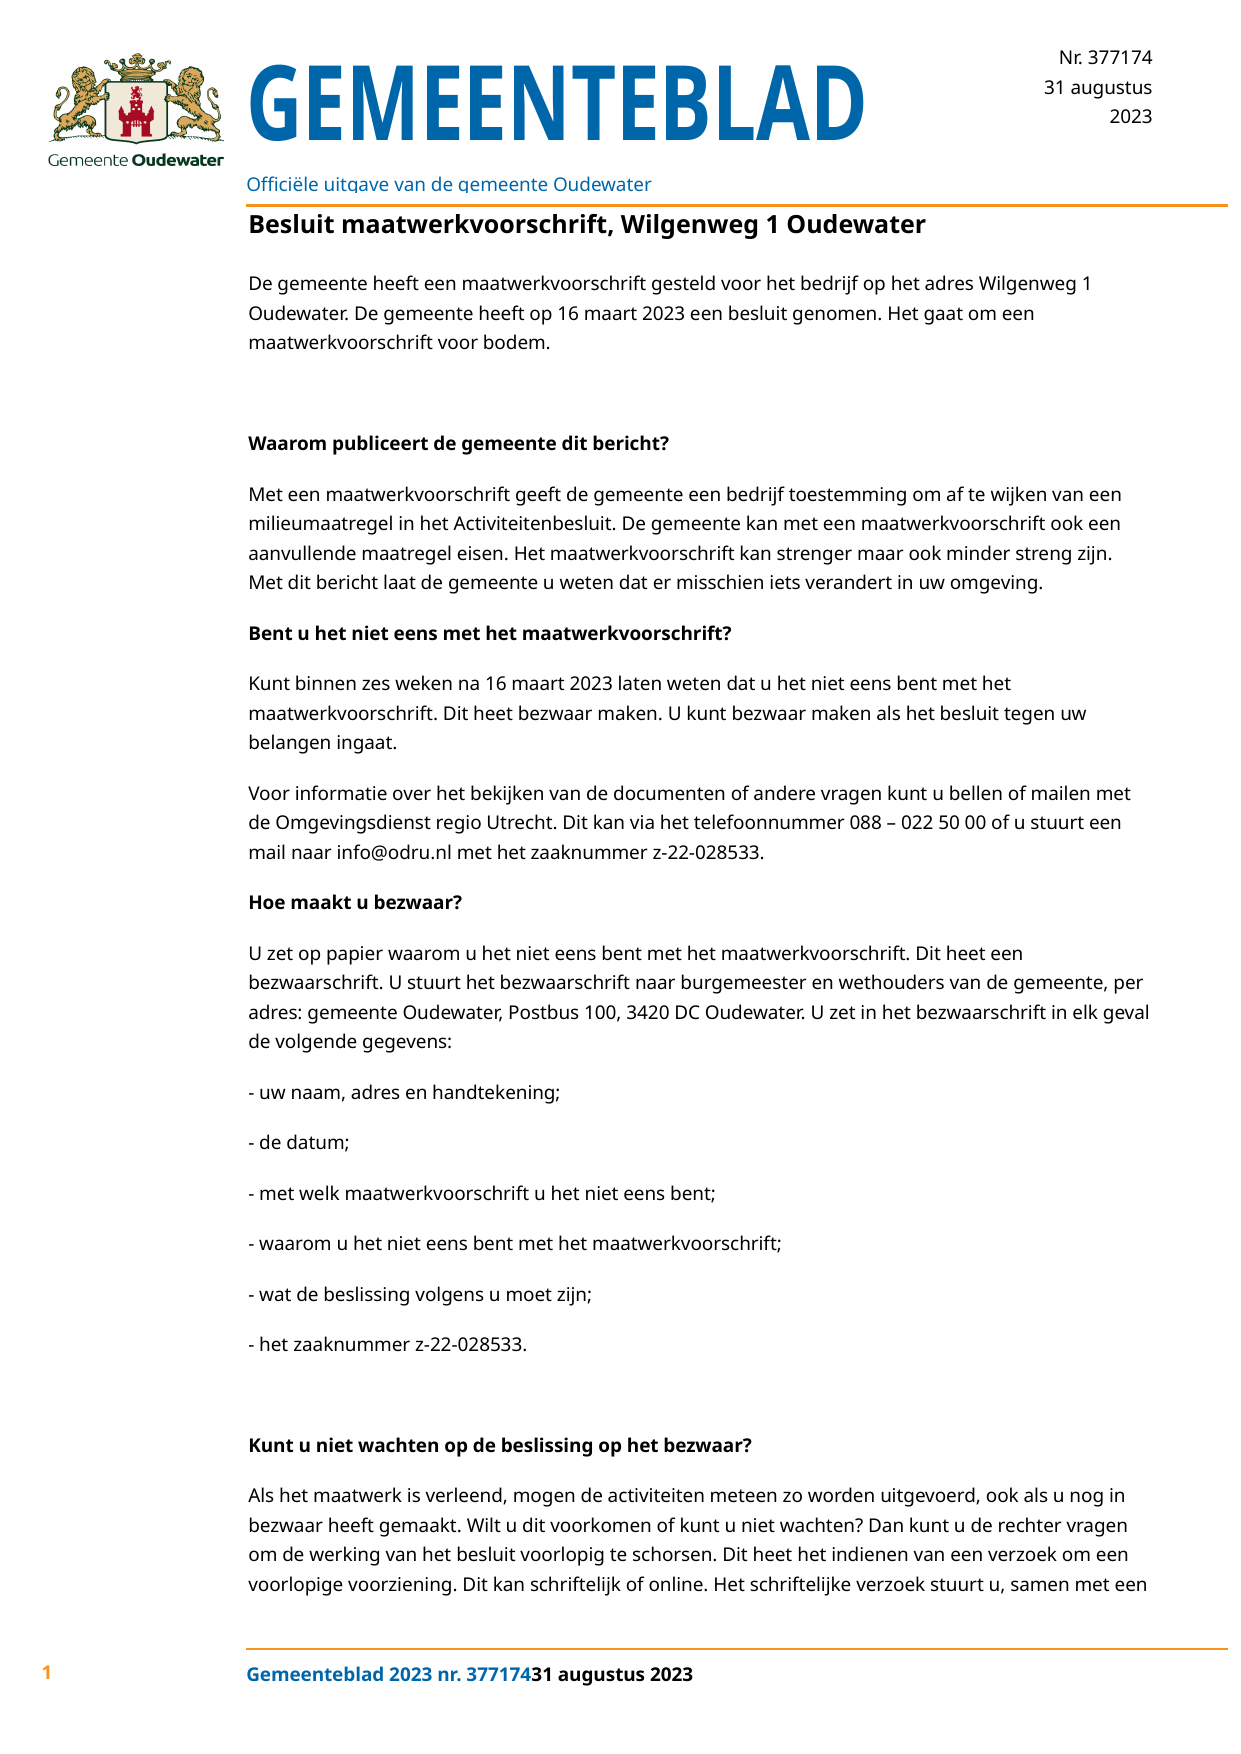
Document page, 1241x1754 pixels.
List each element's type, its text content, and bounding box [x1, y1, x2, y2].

text Besluit maatwerkvoorschrift, Wilgenweg 1 Oudewater [248, 207, 1152, 241]
text Als het maatwerk is verleend, mogen de activiteiten meteen zo worden uitgevoerd, ook als u nog in bezwaar heeft gemaakt. Wilt u dit voorkomen of kunt u niet wachten? Dan kunt u de rechter vragen om de werking van het besluit voorlopig te schorsen. Dit heet het indienen van een verzoek om een voorlopige voorziening. Dit kan schriftelijk of online. Het schriftelijke verzoek stuurt u, samen met een [248, 1482, 1152, 1597]
text Met een maatwerkvoorschrift geeft de gemeente een bedrijf toestemming om af te wijken van een milieumaatregel in het Activiteitenbesluit. De gemeente kan met een maatwerkvoorschrift ook een aanvullende maatregel eisen. Het maatwerkvoorschrift kan strenger maar ook minder streng zijn. Met dit bericht laat de gemeente u weten dat er misschien iets verandert in uw omgeving. [248, 481, 1152, 595]
text - waarom u het niet eens bent met het maatwerkvoorschrift; [248, 1230, 1152, 1256]
picture [41, 47, 231, 172]
text - met welk maatwerkvoorschrift u het niet eens bent; [248, 1180, 1152, 1206]
text Kunt u niet wachten op de beslissing op het bezwaar? [248, 1432, 1152, 1458]
text - het zaaknummer z-22-028533. [248, 1331, 1152, 1357]
text De gemeente heeft een maatwerkvoorschrift gesteld voor het bedrijf op het adres Wilgenweg 1 Oudewater. De gemeente heeft op 16 maart 2023 een besluit genomen. Het gaat om een maatwerkvoorschrift voor bodem. [248, 270, 1152, 355]
text - de datum; [248, 1129, 1152, 1155]
text - uw naam, adres en handtekening; [248, 1079, 1152, 1105]
text U zet op papier waarom u het niet eens bent met het maatwerkvoorschrift. Dit heet een bezwaarschrift. U stuurt het bezwaarschrift naar burgemeester en wethouders van de gemeente, per adres: gemeente Oudewater, Postbus 100, 3420 DC Oudewater. U zet in het bezwaarschrift in elk geval de volgende gegevens: [248, 940, 1152, 1054]
text Bent u het niet eens met het maatwerkvoorschrift? [248, 620, 1152, 646]
text Hoe maakt u bezwaar? [248, 889, 1152, 915]
text Kunt binnen zes weken na 16 maart 2023 laten weten dat u het niet eens bent met het maatwerkvoorschrift. Dit heet bezwaar maken. U kunt bezwaar maken als het besluit tegen uw belangen ingaat. [248, 670, 1152, 755]
text Waarom publiceert de gemeente dit bericht? [248, 430, 1152, 456]
text - wat de beslissing volgens u moet zijn; [248, 1281, 1152, 1306]
text Voor informatie over het bekijken van de documenten of andere vragen kunt u bellen of mailen met de Omgevingsdienst regio Utrecht. Dit kan via het telefoonnummer 088 – 022 50 00 of u stuurt een mail naar info@odru.nl met het zaaknummer z-22-028533. [248, 780, 1152, 865]
